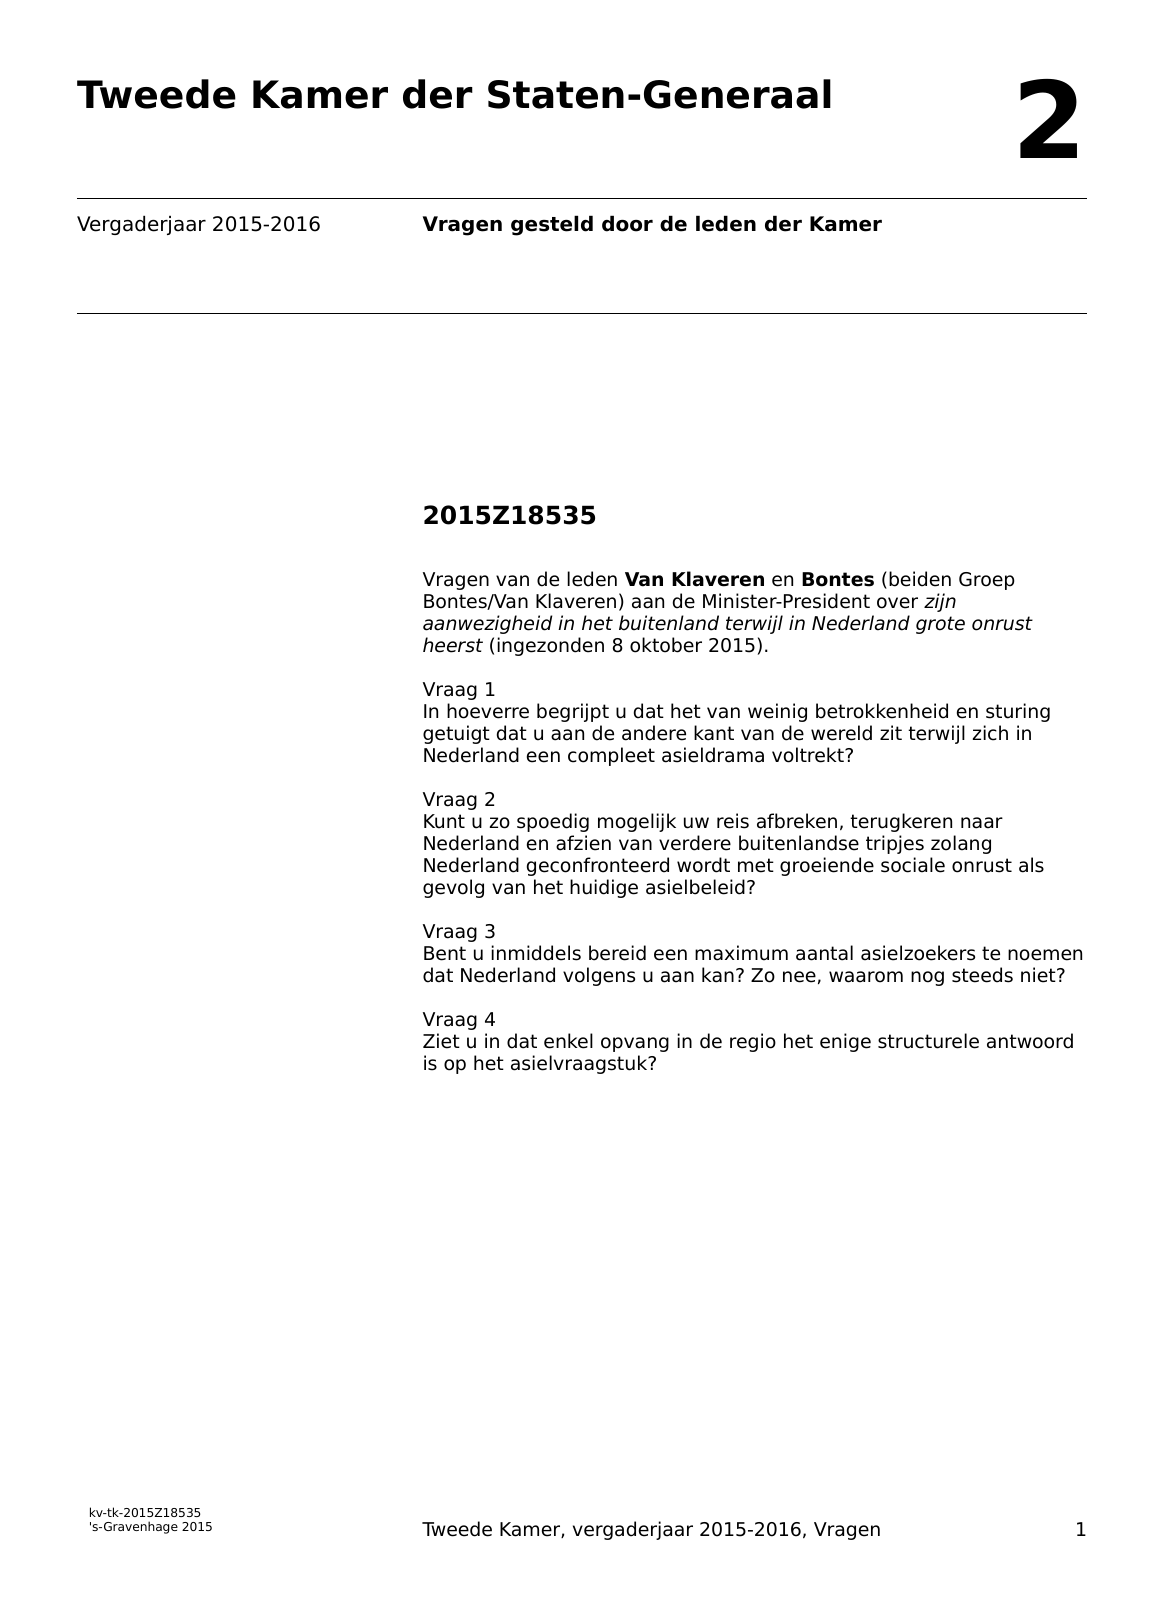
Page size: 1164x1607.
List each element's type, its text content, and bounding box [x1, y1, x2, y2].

table_header 2 [886, 59, 1087, 198]
text Vraag 2 [422, 789, 1087, 811]
text Kunt u zo spoedig mogelijk uw reis afbreken, terugkeren naar Nederland en afzien van verdere buitenlandse tripjes zolang Nederland geconfronteerd wordt met groeiende sociale onrust als gevolg van het huidige asielbeleid? [422, 811, 1087, 899]
table_cell Vergaderjaar 2015-2016 [77, 199, 422, 313]
text Vraag 4 [422, 1009, 1087, 1031]
text Vragen van de leden Van Klaveren en Bontes (beiden Groep Bontes/Van Klaveren) aan de Minister-President over zijn aanwezigheid in het buitenland terwijl in Nederland grote onrust heerst (ingezonden 8 oktober 2015). [422, 569, 1087, 657]
table_header Tweede Kamer der Staten-Generaal [77, 59, 886, 198]
text Vraag 3 [422, 921, 1087, 943]
text In hoeverre begrijpt u dat het van weinig betrokkenheid en sturing getuigt dat u aan de andere kant van de wereld zit terwijl zich in Nederland een compleet asieldrama voltrekt? [422, 701, 1087, 767]
text 's-Gravenhage 2015 [88, 1520, 323, 1534]
text 2015Z18535 [422, 501, 1087, 531]
text kv-tk-2015Z18535 [88, 1506, 323, 1520]
text Ziet u in dat enkel opvang in de regio het enige structurele antwoord is op het asielvraagstuk? [422, 1031, 1087, 1075]
text Bent u inmiddels bereid een maximum aantal asielzoekers te noemen dat Nederland volgens u aan kan? Zo nee, waarom nog steeds niet? [422, 943, 1087, 987]
table_cell Vragen gesteld door de leden der Kamer [422, 199, 1087, 313]
text Vraag 1 [422, 679, 1087, 701]
